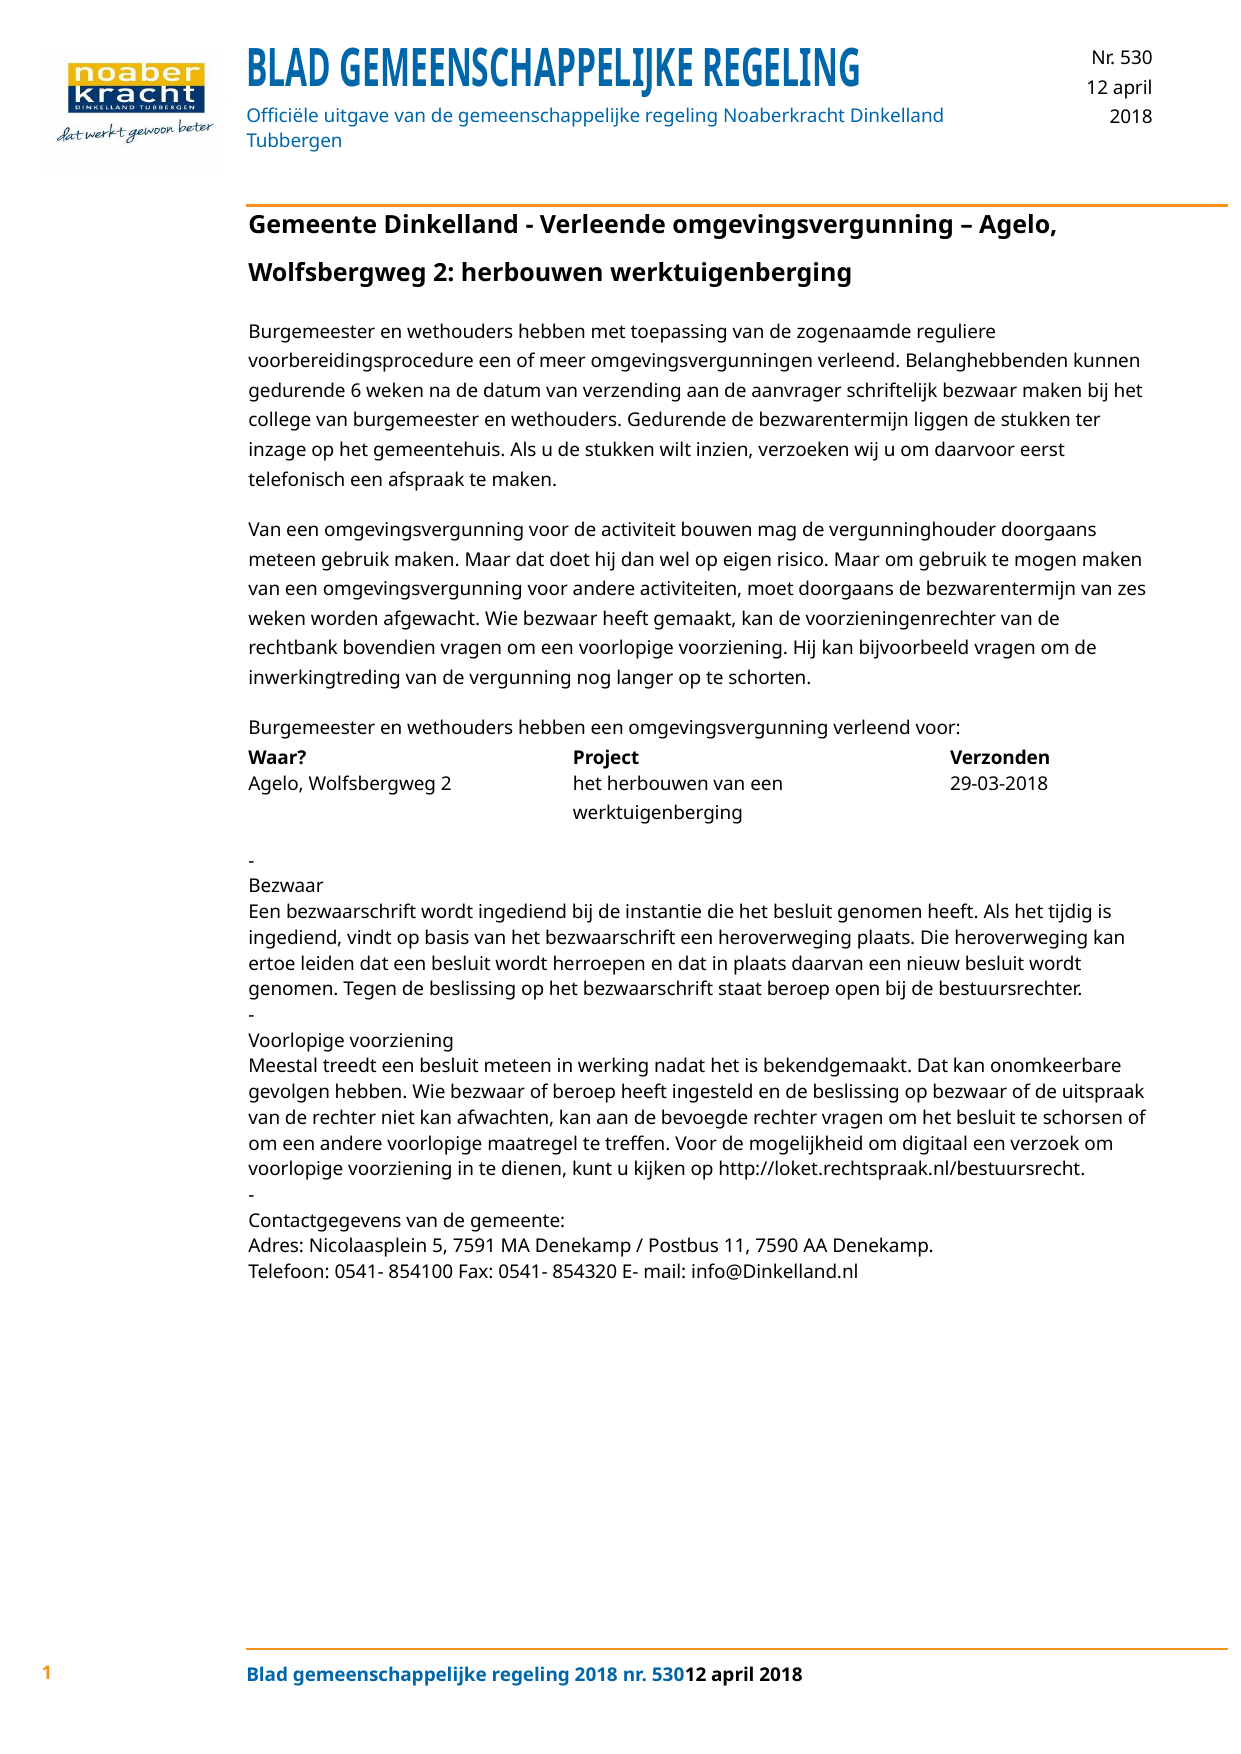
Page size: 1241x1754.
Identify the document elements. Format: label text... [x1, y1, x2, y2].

text Gemeente Dinkelland - Verleende omgevingsvergunning – Agelo, Wolfsbergweg 2: herbouwen werktuigenberging [248, 207, 1152, 288]
text - [248, 1181, 1152, 1207]
text Voorlopige voorziening [248, 1027, 1152, 1053]
table_header Project [573, 744, 950, 770]
text Een bezwaarschrift wordt ingediend bij de instantie die het besluit genomen heeft. Als het tijdig is ingediend, vindt op basis van het bezwaarschrift een heroverweging plaats. Die heroverweging kan ertoe leiden dat een besluit wordt herroepen en dat in plaats daarvan een nieuw besluit wordt genomen. Tegen de beslissing op het bezwaarschrift staat beroep open bij de bestuursrechter. [248, 898, 1152, 1001]
text Bezwaar [248, 872, 1152, 898]
text Van een omgevingsvergunning voor de activiteit bouwen mag de vergunninghouder doorgaans meteen gebruik maken. Maar dat doet hij dan wel op eigen risico. Maar om gebruik te mogen maken van een omgevingsvergunning voor andere activiteiten, moet doorgaans de bezwarentermijn van zes weken worden afgewacht. Wie bezwaar heeft gemaakt, kan de voorzieningenrechter van de rechtbank bovendien vragen om een voorlopige voorziening. Hij kan bijvoorbeeld vragen om de inwerkingtreding van de vergunning nog langer op te schorten. [248, 516, 1152, 690]
table_header Verzonden [950, 744, 1152, 770]
text Adres: Nicolaasplein 5, 7591 MA Denekamp / Postbus 11, 7590 AA Denekamp. [248, 1233, 1152, 1258]
text Burgemeester en wethouders hebben een omgevingsvergunning verleend voor: [248, 714, 1152, 740]
text Telefoon: 0541- 854100 Fax: 0541- 854320 E- mail: info@Dinkelland.nl [248, 1258, 1152, 1284]
table_cell 29-03-2018 [950, 770, 1152, 825]
table_cell Agelo, Wolfsbergweg 2 [248, 770, 573, 825]
text Contactgegevens van de gemeente: [248, 1207, 1152, 1233]
text Burgemeester en wethouders hebben met toepassing van de zogenaamde reguliere voorbereidingsprocedure een of meer omgevingsvergunningen verleend. Belanghebbenden kunnen gedurende 6 weken na de datum van verzending aan de aanvrager schriftelijk bezwaar maken bij het college van burgemeester en wethouders. Gedurende de bezwarentermijn liggen de stukken ter inzage op het gemeentehuis. Als u de stukken wilt inzien, verzoeken wij u om daarvoor eerst telefonisch een afspraak te maken. [248, 318, 1152, 492]
text Meestal treedt een besluit meteen in werking nadat het is bekendgemaakt. Dat kan onomkeerbare gevolgen hebben. Wie bezwaar of beroep heeft ingesteld en de beslissing op bezwaar of de uitspraak van de rechter niet kan afwachten, kan aan de bevoegde rechter vragen om het besluit te schorsen of om een andere voorlopige maatregel te treffen. Voor de mogelijkheid om digitaal een verzoek om voorlopige voorziening in te dienen, kunt u kijken op http://loket.rechtspraak.nl/bestuursrecht. [248, 1053, 1152, 1181]
picture [41, 47, 231, 172]
table_cell het herbouwen van een werktuigenberging [573, 770, 950, 825]
text - [248, 847, 1152, 872]
table_header Waar? [248, 744, 573, 770]
text - [248, 1001, 1152, 1027]
